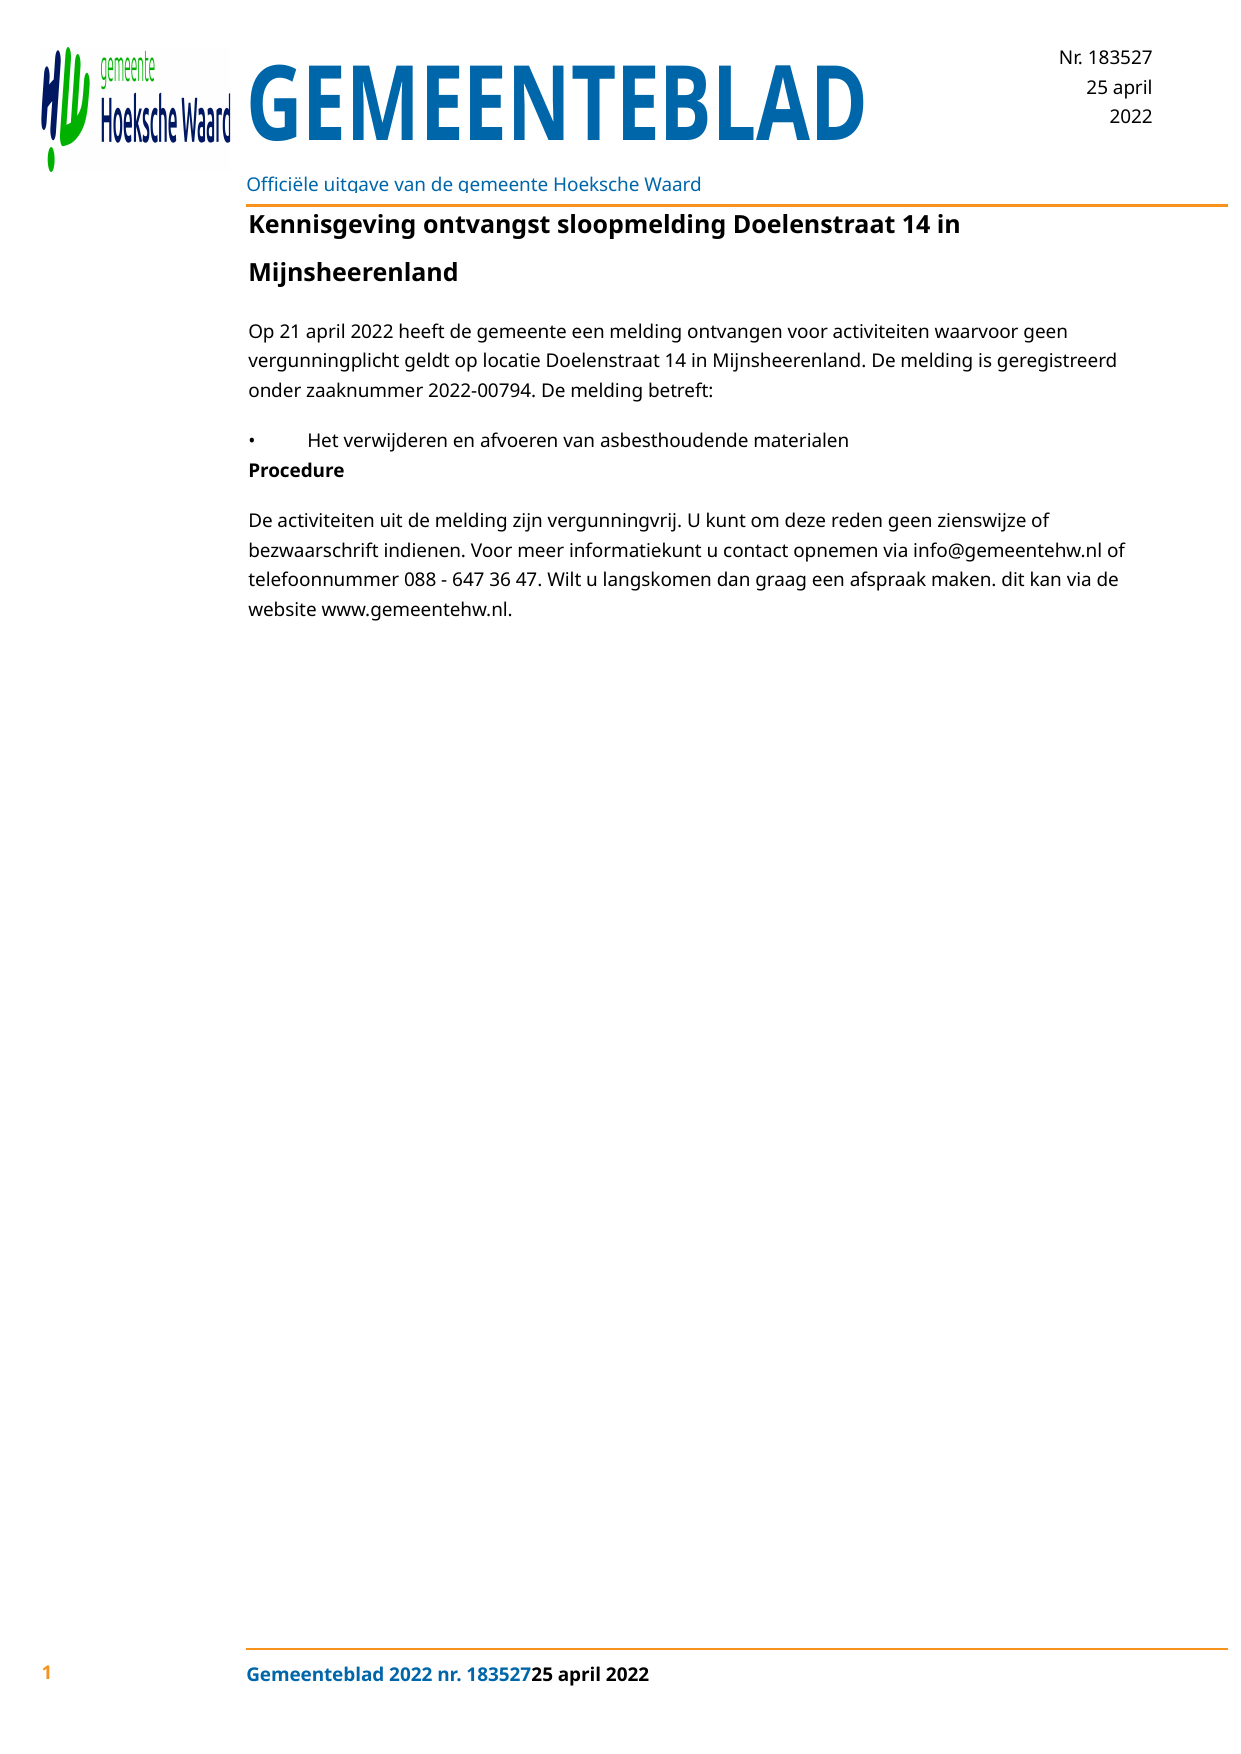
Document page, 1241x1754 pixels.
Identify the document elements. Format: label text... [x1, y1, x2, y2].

list Het verwijderen en afvoeren van asbesthoudende materialen [248, 427, 1152, 453]
text Procedure [248, 457, 1152, 483]
text De activiteiten uit de melding zijn vergunningvrij. U kunt om deze reden geen zienswijze of bezwaarschrift indienen. Voor meer informatiekunt u contact opnemen via info@gemeentehw.nl of telefoonnummer 088 - 647 36 47. Wilt u langskomen dan graag een afspraak maken. dit kan via de website www.gemeentehw.nl. [248, 507, 1152, 622]
picture [41, 47, 231, 172]
text Op 21 april 2022 heeft de gemeente een melding ontvangen voor activiteiten waarvoor geen vergunningplicht geldt op locatie Doelenstraat 14 in Mijnsheerenland. De melding is geregistreerd onder zaaknummer 2022-00794. De melding betreft: [248, 318, 1152, 403]
text Kennisgeving ontvangst sloopmelding Doelenstraat 14 in Mijnsheerenland [248, 207, 1152, 288]
